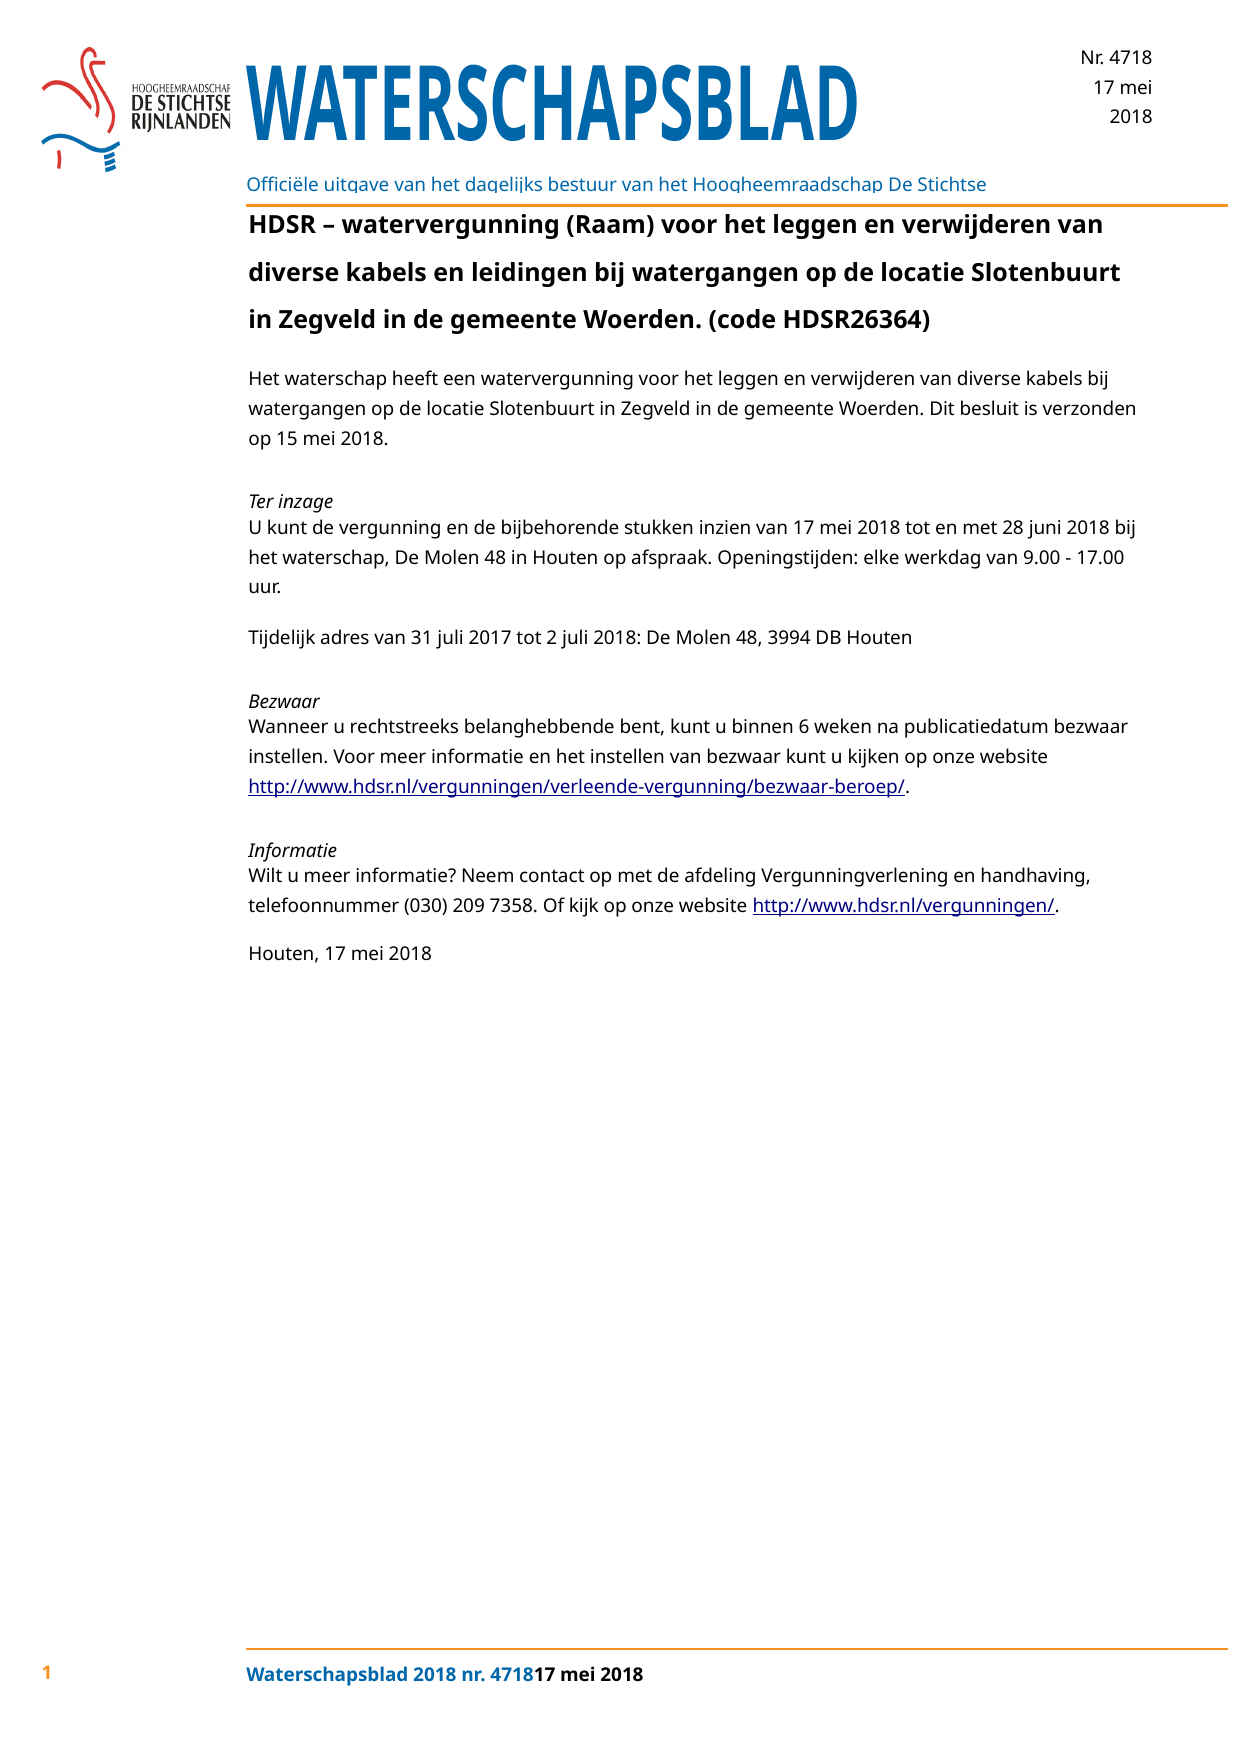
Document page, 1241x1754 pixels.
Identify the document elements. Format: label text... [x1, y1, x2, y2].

text Het waterschap heeft een watervergunning voor het leggen en verwijderen van diverse kabels bij watergangen op de locatie Slotenbuurt in Zegveld in de gemeente Woerden. Dit besluit is verzonden op 15 mei 2018. [248, 366, 1152, 450]
text U kunt de vergunning en de bijbehorende stukken inzien van 17 mei 2018 tot en met 28 juni 2018 bij het waterschap, De Molen 48 in Houten op afspraak. Openingstijden: elke werkdag van 9.00 - 17.00 uur. [248, 514, 1152, 599]
picture [41, 47, 231, 172]
text Tijdelijk adres van 31 juli 2017 tot 2 juli 2018: De Molen 48, 3994 DB Houten [248, 624, 1152, 650]
text Informatie [248, 837, 1152, 862]
text Houten, 17 mei 2018 [248, 940, 1152, 966]
text Wanneer u rechtstreeks belanghebbende bent, kunt u binnen 6 weken na publicatiedatum bezwaar instellen. Voor meer informatie en het instellen van bezwaar kunt u kijken op onze website http://www.hdsr.nl/vergunningen/verleende-vergunning/bezwaar-beroep/. [248, 714, 1152, 798]
text HDSR – watervergunning (Raam) voor het leggen en verwijderen van diverse kabels en leidingen bij watergangen op de locatie Slotenbuurt in Zegveld in de gemeente Woerden. (code HDSR26364) [248, 207, 1152, 336]
text Wilt u meer informatie? Neem contact op met de afdeling Vergunningverlening en handhaving, telefoonnummer (030) 209 7358. Of kijk op onze website http://www.hdsr.nl/vergunningen/. [248, 862, 1152, 918]
text Ter inzage [248, 489, 1152, 514]
text Bezwaar [248, 688, 1152, 714]
